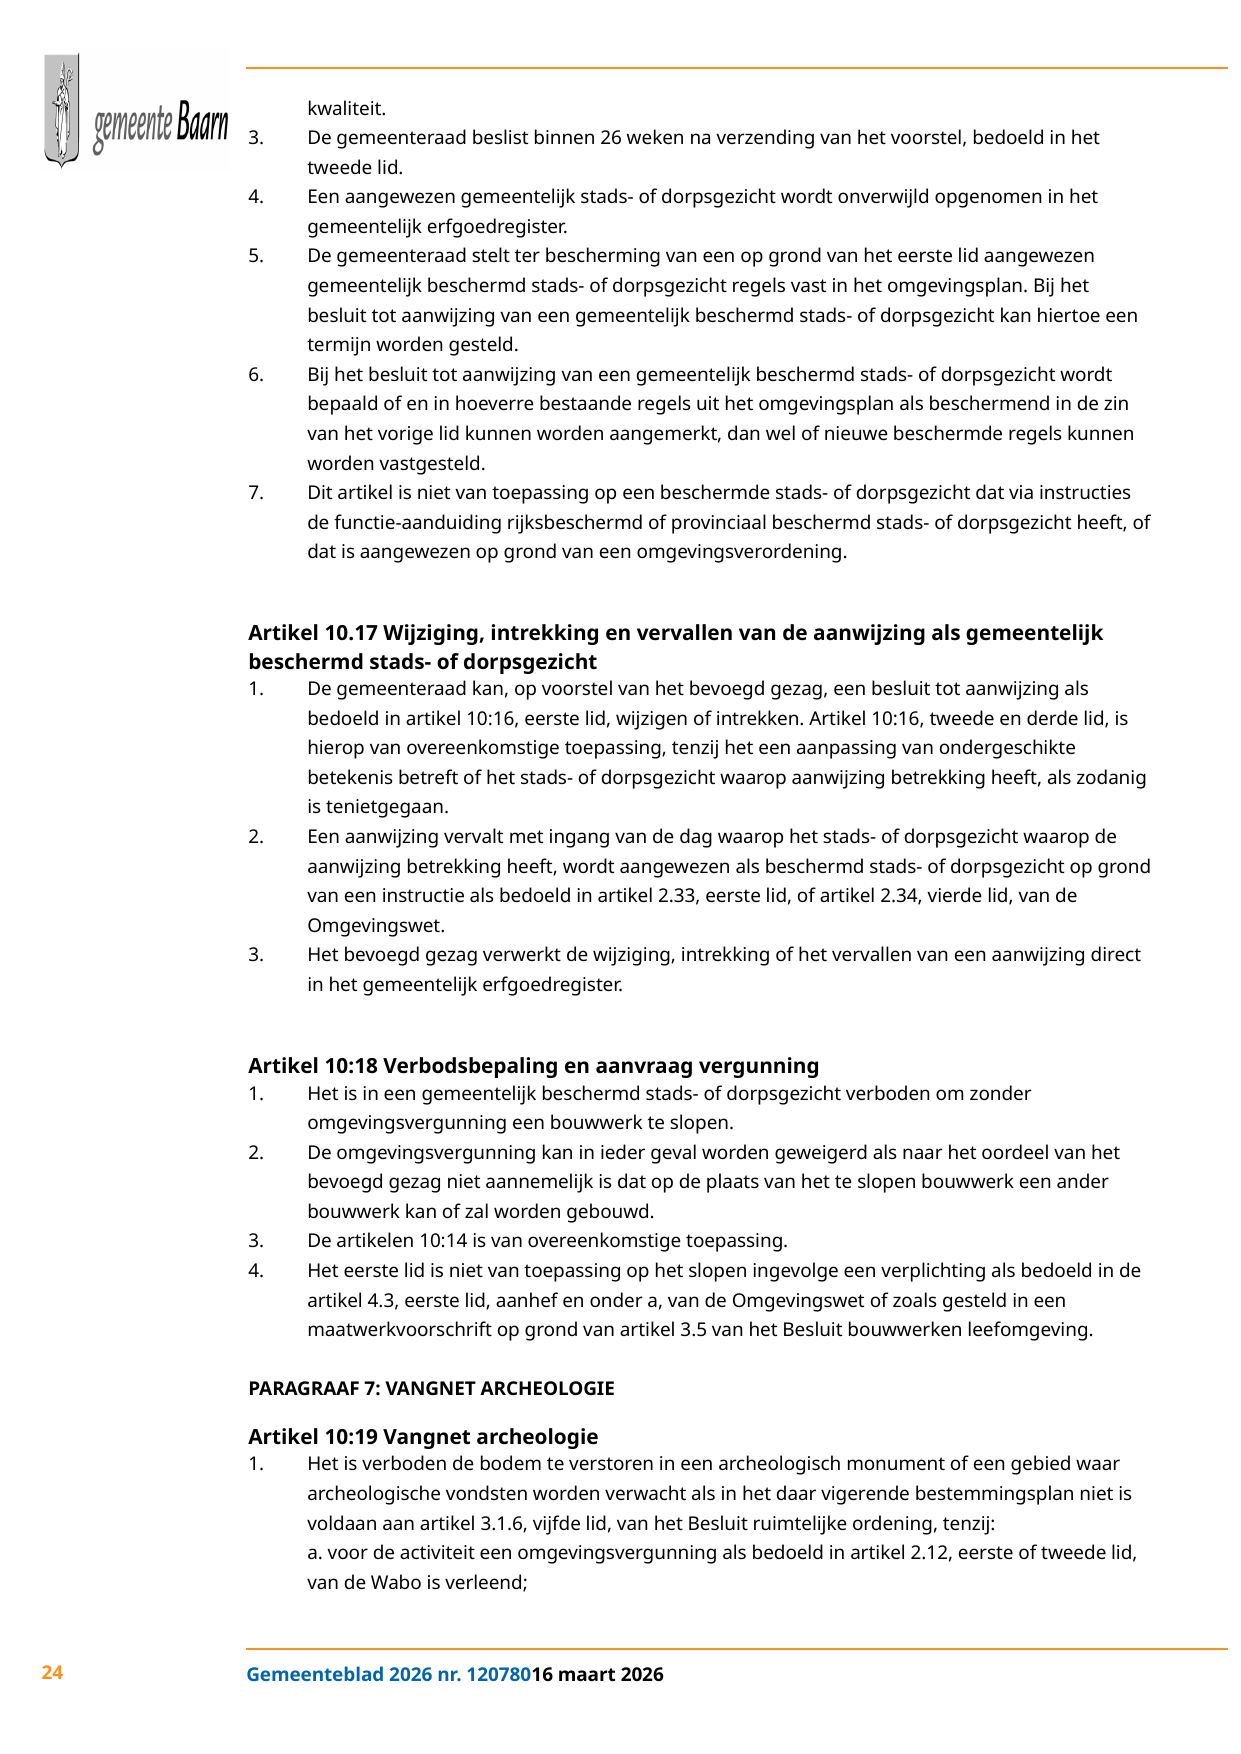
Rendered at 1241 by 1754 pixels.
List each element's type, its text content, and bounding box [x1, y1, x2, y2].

list a. voor de activiteit een omgevingsvergunning als bedoeld in artikel 2.12, eerste of tweede lid, van de Wabo is verleend; [248, 1539, 1152, 1594]
list Het eerste lid is niet van toepassing op het slopen ingevolge een verplichting als bedoeld in de artikel 4.3, eerste lid, aanhef en onder a, van de Omgevingswet of zoals gesteld in een maatwerkvoorschrift op grond van artikel 3.5 van het Besluit bouwwerken leefomgeving. [248, 1257, 1152, 1342]
list Een aangewezen gemeentelijk stads- of dorpsgezicht wordt onverwijld opgenomen in het gemeentelijk erfgoedregister. [248, 183, 1152, 239]
list De gemeenteraad stelt ter bescherming van een op grond van het eerste lid aangewezen gemeentelijk beschermd stads- of dorpsgezicht regels vast in het omgevingsplan. Bij het besluit tot aanwijzing van een gemeentelijk beschermd stads- of dorpsgezicht kan hiertoe een termijn worden gesteld. [248, 243, 1152, 357]
list De gemeenteraad kan, op voorstel van het bevoegd gezag, een besluit tot aanwijzing als bedoeld in artikel 10:16, eerste lid, wijzigen of intrekken. Artikel 10:16, tweede en derde lid, is hierop van overeenkomstige toepassing, tenzij het een aanpassing van ondergeschikte betekenis betreft of het stads- of dorpsgezicht waarop aanwijzing betrekking heeft, als zodanig is tenietgegaan. [248, 675, 1152, 819]
text Artikel 10:18 Verbodsbepaling en aanvraag vergunning [248, 1051, 1152, 1080]
list Een aanwijzing vervalt met ingang van de dag waarop het stads- of dorpsgezicht waarop de aanwijzing betrekking heeft, wordt aangewezen als beschermd stads- of dorpsgezicht op grond van een instructie als bedoeld in artikel 2.33, eerste lid, of artikel 2.34, vierde lid, van de Omgevingswet. [248, 823, 1152, 938]
picture [41, 47, 231, 172]
text Artikel 10.17 Wijziging, intrekking en vervallen van de aanwijzing als gemeentelijk beschermd stads- of dorpsgezicht [248, 618, 1152, 675]
list Het is in een gemeentelijk beschermd stads- of dorpsgezicht verboden om zonder omgevingsvergunning een bouwwerk te slopen. [248, 1080, 1152, 1135]
list De gemeenteraad beslist binnen 26 weken na verzending van het voorstel, bedoeld in het tweede lid. [248, 124, 1152, 180]
list Bij het besluit tot aanwijzing van een gemeentelijk beschermd stads- of dorpsgezicht wordt bepaald of en in hoeverre bestaande regels uit het omgevingsplan als beschermend in de zin van het vorige lid kunnen worden aangemerkt, dan wel of nieuwe beschermde regels kunnen worden vastgesteld. [248, 361, 1152, 476]
list kwaliteit. [248, 95, 1152, 121]
list Dit artikel is niet van toepassing op een beschermde stads- of dorpsgezicht dat via instructies de functie-aanduiding rijksbeschermd of provinciaal beschermd stads- of dorpsgezicht heeft, of dat is aangewezen op grond van een omgevingsverordening. [248, 479, 1152, 564]
list Het is verboden de bodem te verstoren in een archeologisch monument of een gebied waar archeologische vondsten worden verwacht als in het daar vigerende bestemmingsplan niet is voldaan aan artikel 3.1.6, vijfde lid, van het Besluit ruimtelijke ordening, tenzij: [248, 1451, 1152, 1535]
text Artikel 10:19 Vangnet archeologie [248, 1422, 1152, 1451]
list Het bevoegd gezag verwerkt de wijziging, intrekking of het vervallen van een aanwijzing direct in het gemeentelijk erfgoedregister. [248, 942, 1152, 997]
list De omgevingsvergunning kan in ieder geval worden geweigerd als naar het oordeel van het bevoegd gezag niet aannemelijk is dat op de plaats van het te slopen bouwwerk een ander bouwwerk kan of zal worden gebouwd. [248, 1139, 1152, 1224]
list De artikelen 10:14 is van overeenkomstige toepassing. [248, 1228, 1152, 1253]
text PARAGRAAF 7: VANGNET ARCHEOLOGIE [248, 1376, 1152, 1401]
